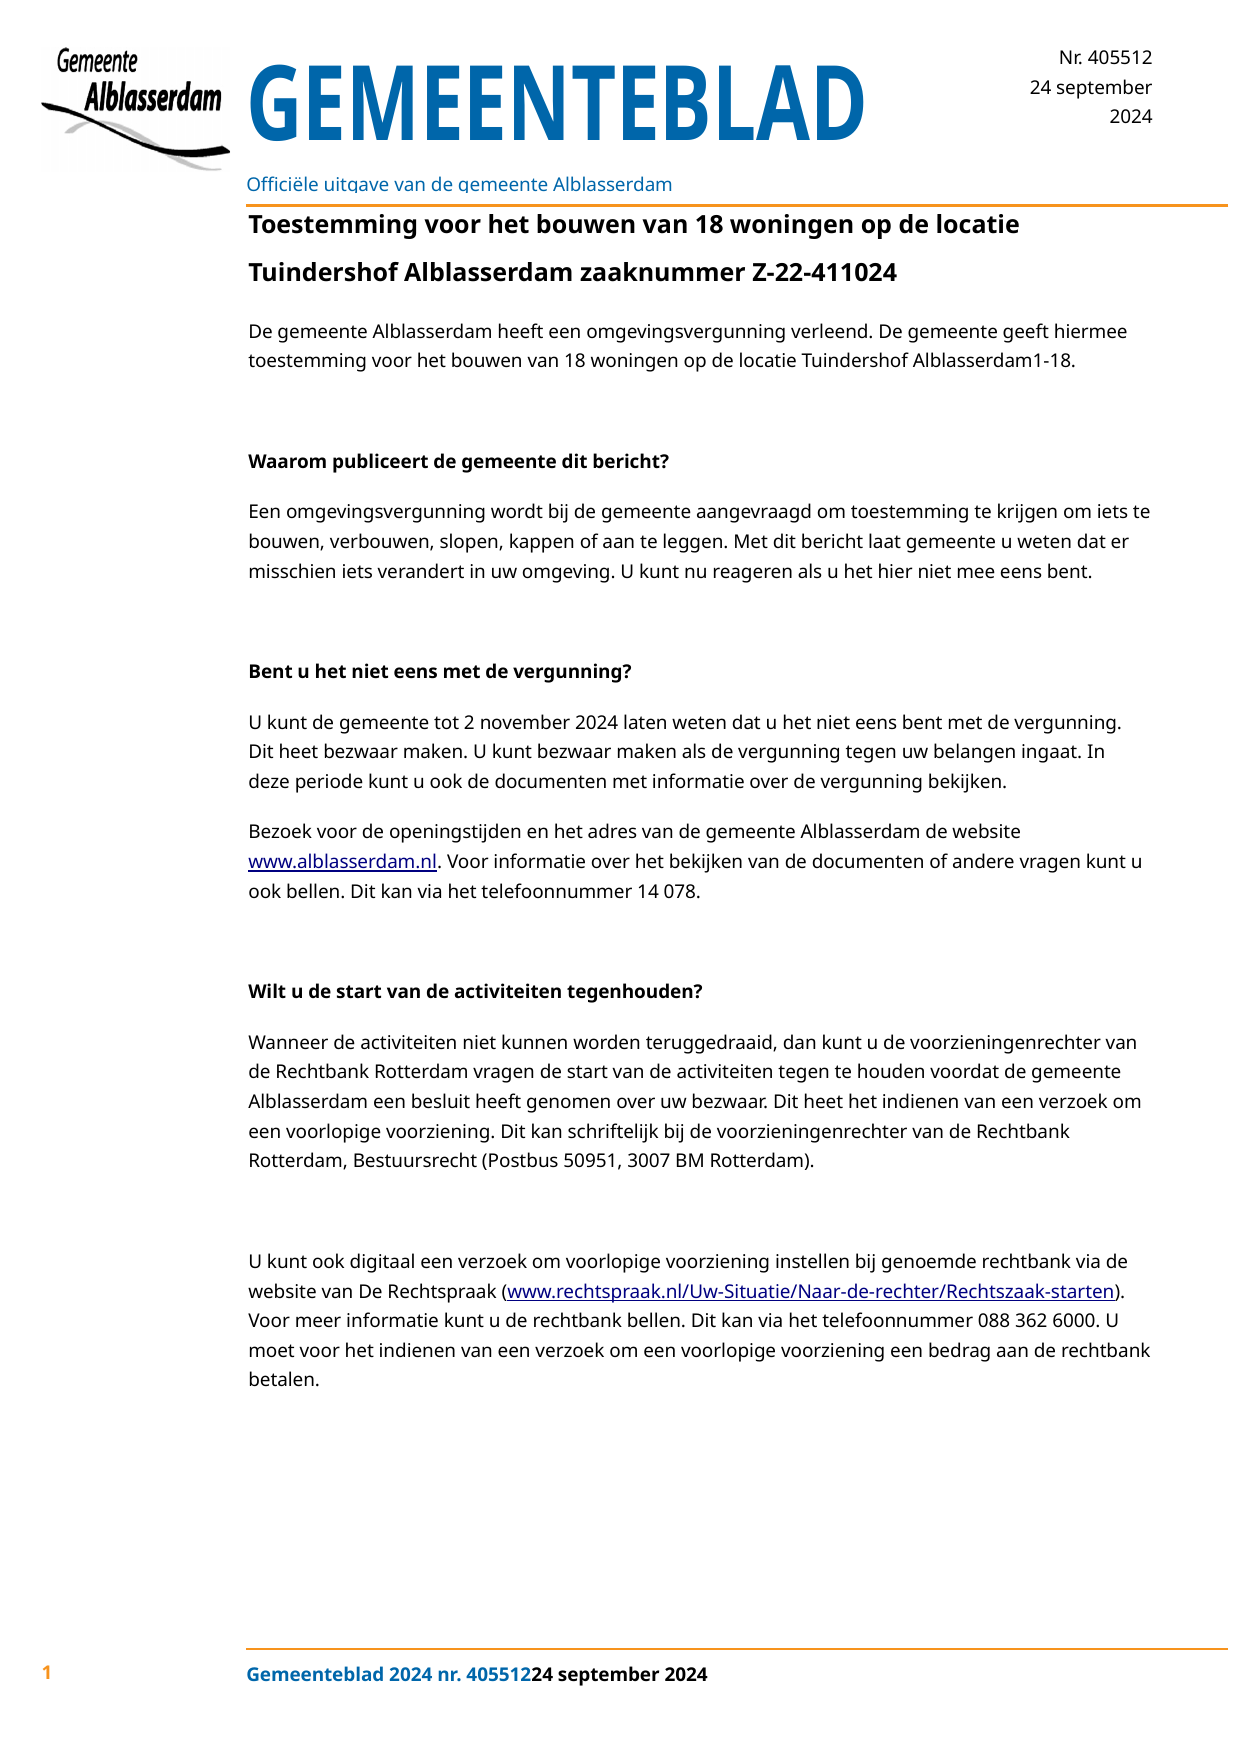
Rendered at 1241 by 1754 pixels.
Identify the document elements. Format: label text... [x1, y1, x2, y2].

text Waarom publiceert de gemeente dit bericht? [248, 448, 1152, 474]
text De gemeente Alblasserdam heeft een omgevingsvergunning verleend. De gemeente geeft hiermee toestemming voor het bouwen van 18 woningen op de locatie Tuindershof Alblasserdam1-18. [248, 318, 1152, 373]
text Een omgevingsvergunning wordt bij de gemeente aangevraagd om toestemming te krijgen om iets te bouwen, verbouwen, slopen, kappen of aan te leggen. Met dit bericht laat gemeente u weten dat er misschien iets verandert in uw omgeving. U kunt nu reageren als u het hier niet mee eens bent. [248, 499, 1152, 584]
text Wanneer de activiteiten niet kunnen worden teruggedraaid, dan kunt u de voorzieningenrechter van de Rechtbank Rotterdam vragen de start van de activiteiten tegen te houden voordat de gemeente Alblasserdam een besluit heeft genomen over uw bezwaar. Dit heet het indienen van een verzoek om een voorlopige voorziening. Dit kan schriftelijk bij de voorzieningenrechter van de Rechtbank Rotterdam, Bestuursrecht (Postbus 50951, 3007 BM Rotterdam). [248, 1029, 1152, 1173]
text Bent u het niet eens met de vergunning? [248, 659, 1152, 684]
text Bezoek voor de openingstijden en het adres van de gemeente Alblasserdam de website www.alblasserdam.nl. Voor informatie over het bekijken van de documenten of andere vragen kunt u ook bellen. Dit kan via het telefoonnummer 14 078. [248, 819, 1152, 904]
text Toestemming voor het bouwen van 18 woningen op de locatie Tuindershof Alblasserdam zaaknummer Z-22-411024 [248, 207, 1152, 288]
text Wilt u de start van de activiteiten tegenhouden? [248, 979, 1152, 1004]
picture [41, 47, 231, 172]
text U kunt ook digitaal een verzoek om voorlopige voorziening instellen bij genoemde rechtbank via de website van De Rechtspraak (www.rechtspraak.nl/Uw-Situatie/Naar-de-rechter/Rechtszaak-starten). Voor meer informatie kunt u de rechtbank bellen. Dit kan via het telefoonnummer 088 362 6000. U moet voor het indienen van een verzoek om een voorlopige voorziening een bedrag aan de rechtbank betalen. [248, 1248, 1152, 1392]
text U kunt de gemeente tot 2 november 2024 laten weten dat u het niet eens bent met de vergunning. Dit heet bezwaar maken. U kunt bezwaar maken als de vergunning tegen uw belangen ingaat. In deze periode kunt u ook de documenten met informatie over de vergunning bekijken. [248, 709, 1152, 794]
